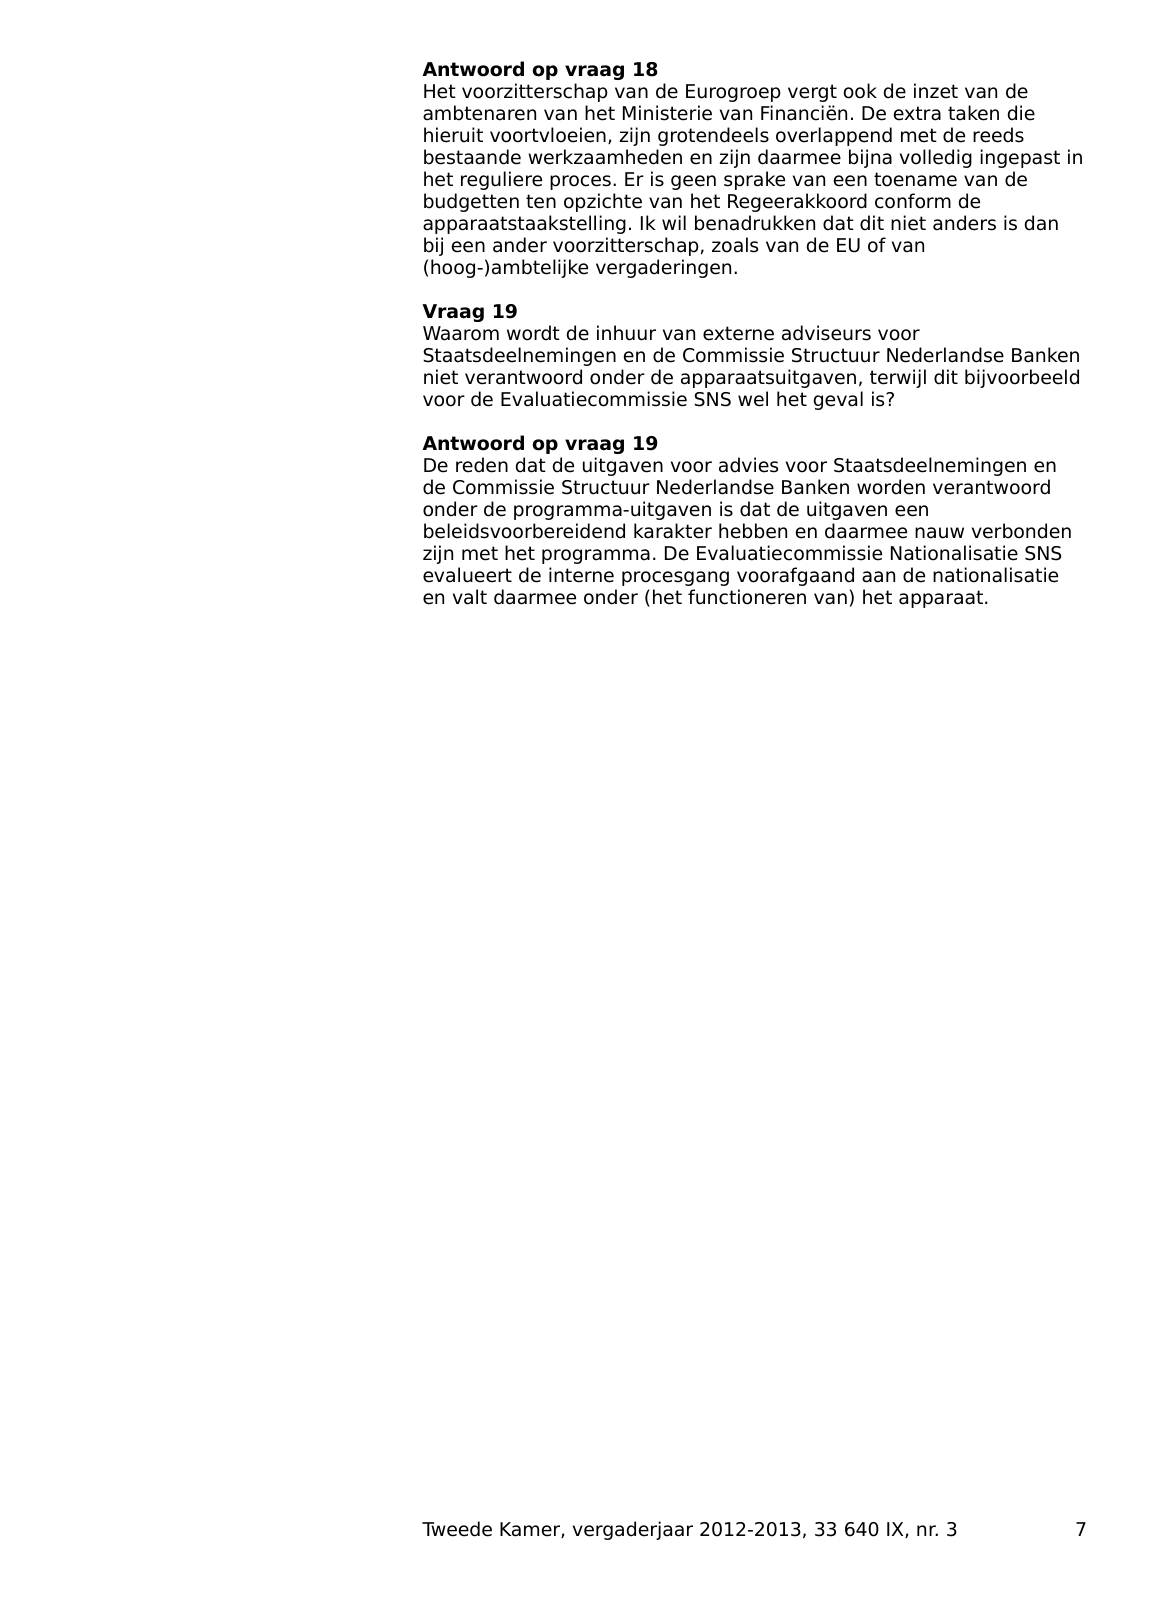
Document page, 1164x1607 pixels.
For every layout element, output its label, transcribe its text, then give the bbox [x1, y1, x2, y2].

text Vraag 19 [422, 301, 1087, 323]
text Waarom wordt de inhuur van externe adviseurs voor Staatsdeelnemingen en de Commissie Structuur Nederlandse Banken niet verantwoord onder de apparaatsuitgaven, terwijl dit bijvoorbeeld voor de Evaluatiecommissie SNS wel het geval is? [422, 323, 1087, 411]
text Antwoord op vraag 19 [422, 433, 1087, 455]
text Antwoord op vraag 18 [422, 59, 1087, 81]
text Het voorzitterschap van de Eurogroep vergt ook de inzet van de ambtenaren van het Ministerie van Financiën. De extra taken die hieruit voortvloeien, zijn grotendeels overlappend met de reeds bestaande werkzaamheden en zijn daarmee bijna volledig ingepast in het reguliere proces. Er is geen sprake van een toename van de budgetten ten opzichte van het Regeerakkoord conform de apparaatstaakstelling. Ik wil benadrukken dat dit niet anders is dan bij een ander voorzitterschap, zoals van de EU of van (hoog-)ambtelijke vergaderingen. [422, 81, 1087, 279]
text De reden dat de uitgaven voor advies voor Staatsdeelnemingen en de Commissie Structuur Nederlandse Banken worden verantwoord onder de programma-uitgaven is dat de uitgaven een beleidsvoorbereidend karakter hebben en daarmee nauw verbonden zijn met het programma. De Evaluatiecommissie Nationalisatie SNS evalueert de interne procesgang voorafgaand aan de nationalisatie en valt daarmee onder (het functioneren van) het apparaat. [422, 455, 1087, 609]
